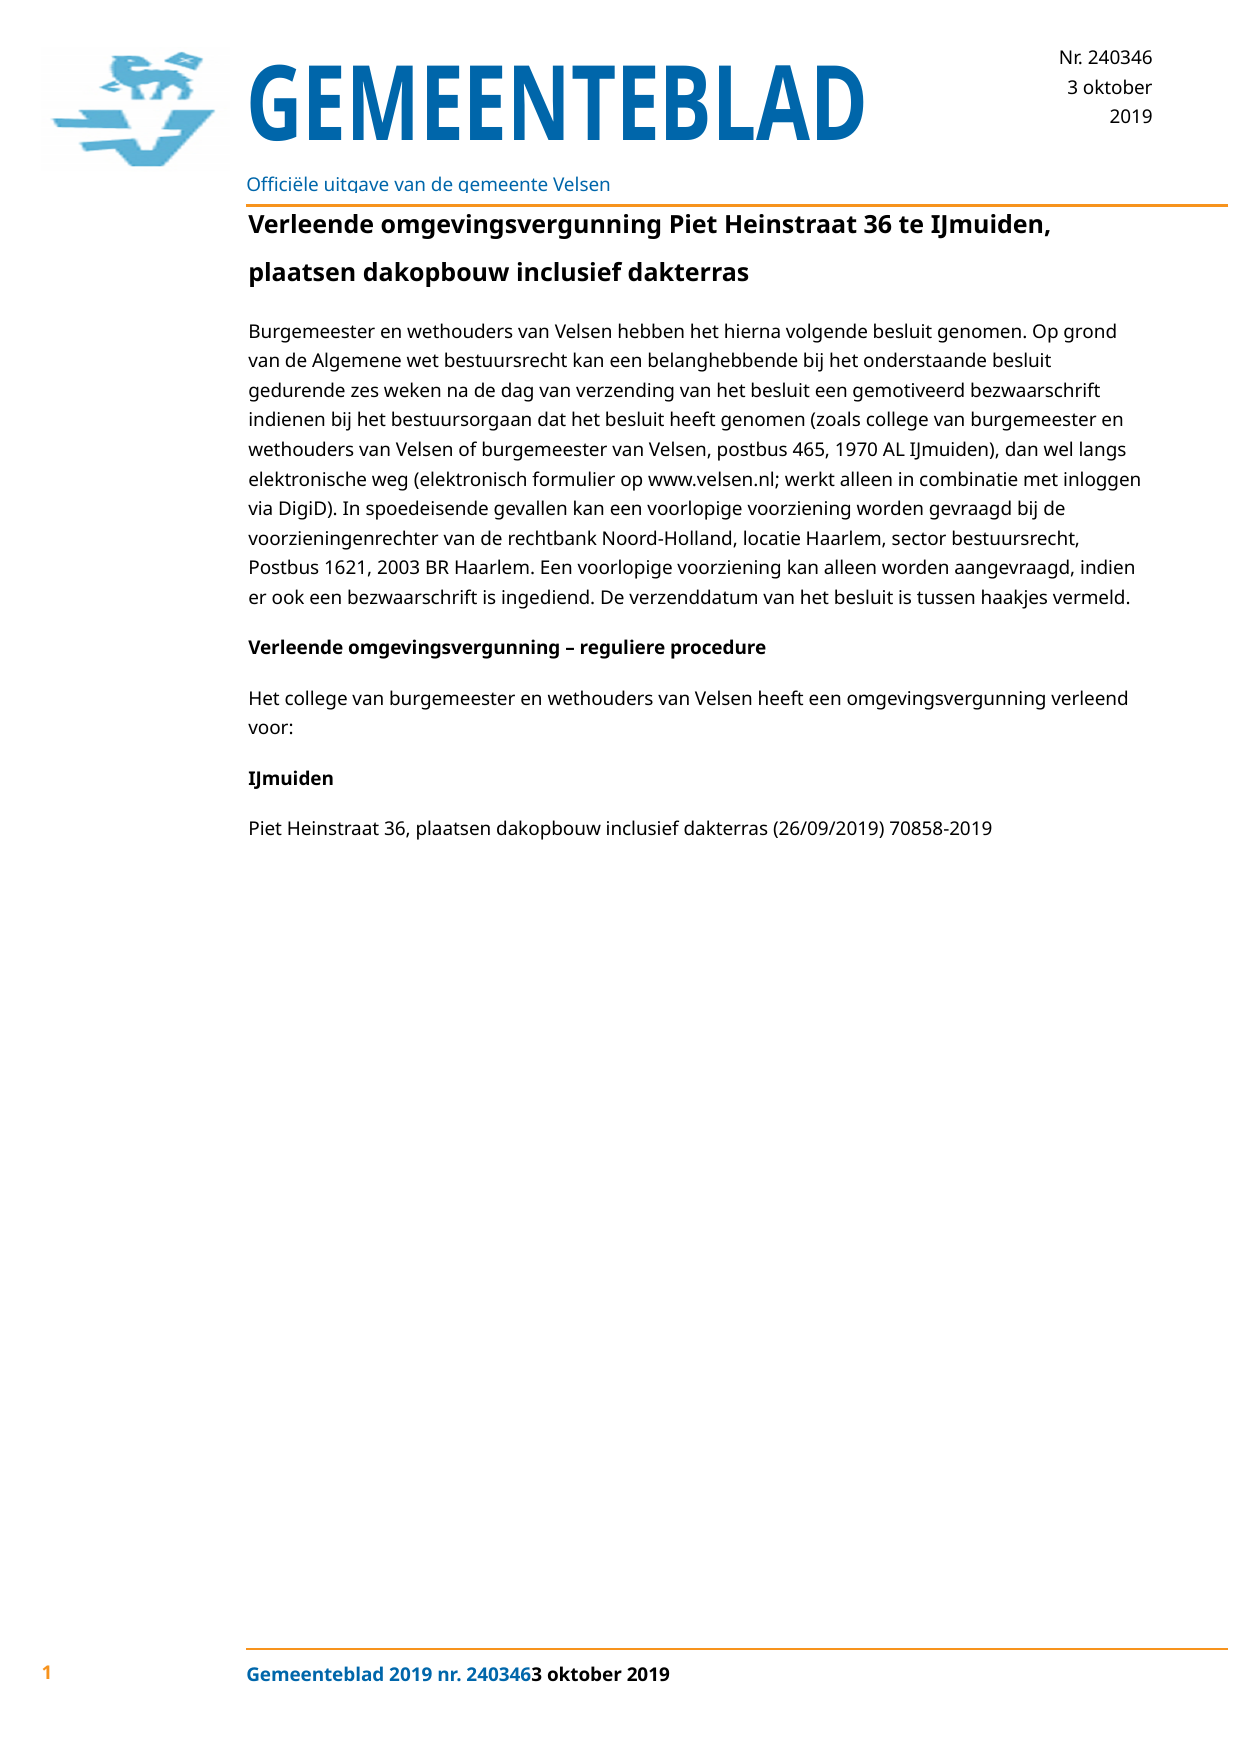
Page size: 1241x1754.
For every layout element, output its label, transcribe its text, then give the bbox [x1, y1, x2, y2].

text Het college van burgemeester en wethouders van Velsen heeft een omgevingsvergunning verleend voor: [248, 685, 1152, 740]
picture [41, 47, 231, 172]
text Verleende omgevingsvergunning – reguliere procedure [248, 634, 1152, 660]
text Verleende omgevingsvergunning Piet Heinstraat 36 te IJmuiden, plaatsen dakopbouw inclusief dakterras [248, 207, 1152, 288]
text Piet Heinstraat 36, plaatsen dakopbouw inclusief dakterras (26/09/2019) 70858-2019 [248, 815, 1152, 841]
text Burgemeester en wethouders van Velsen hebben het hierna volgende besluit genomen. Op grond van de Algemene wet bestuursrecht kan een belanghebbende bij het onderstaande besluit gedurende zes weken na de dag van verzending van het besluit een gemotiveerd bezwaarschrift indienen bij het bestuursorgaan dat het besluit heeft genomen (zoals college van burgemeester en wethouders van Velsen of burgemeester van Velsen, postbus 465, 1970 AL IJmuiden), dan wel langs elektronische weg (elektronisch formulier op www.velsen.nl; werkt alleen in combinatie met inloggen via DigiD). In spoedeisende gevallen kan een voorlopige voorziening worden gevraagd bij de voorzieningenrechter van de rechtbank Noord-Holland, locatie Haarlem, sector bestuursrecht, Postbus 1621, 2003 BR Haarlem. Een voorlopige voorziening kan alleen worden aangevraagd, indien er ook een bezwaarschrift is ingediend. De verzenddatum van het besluit is tussen haakjes vermeld. [248, 318, 1152, 610]
text IJmuiden [248, 765, 1152, 791]
